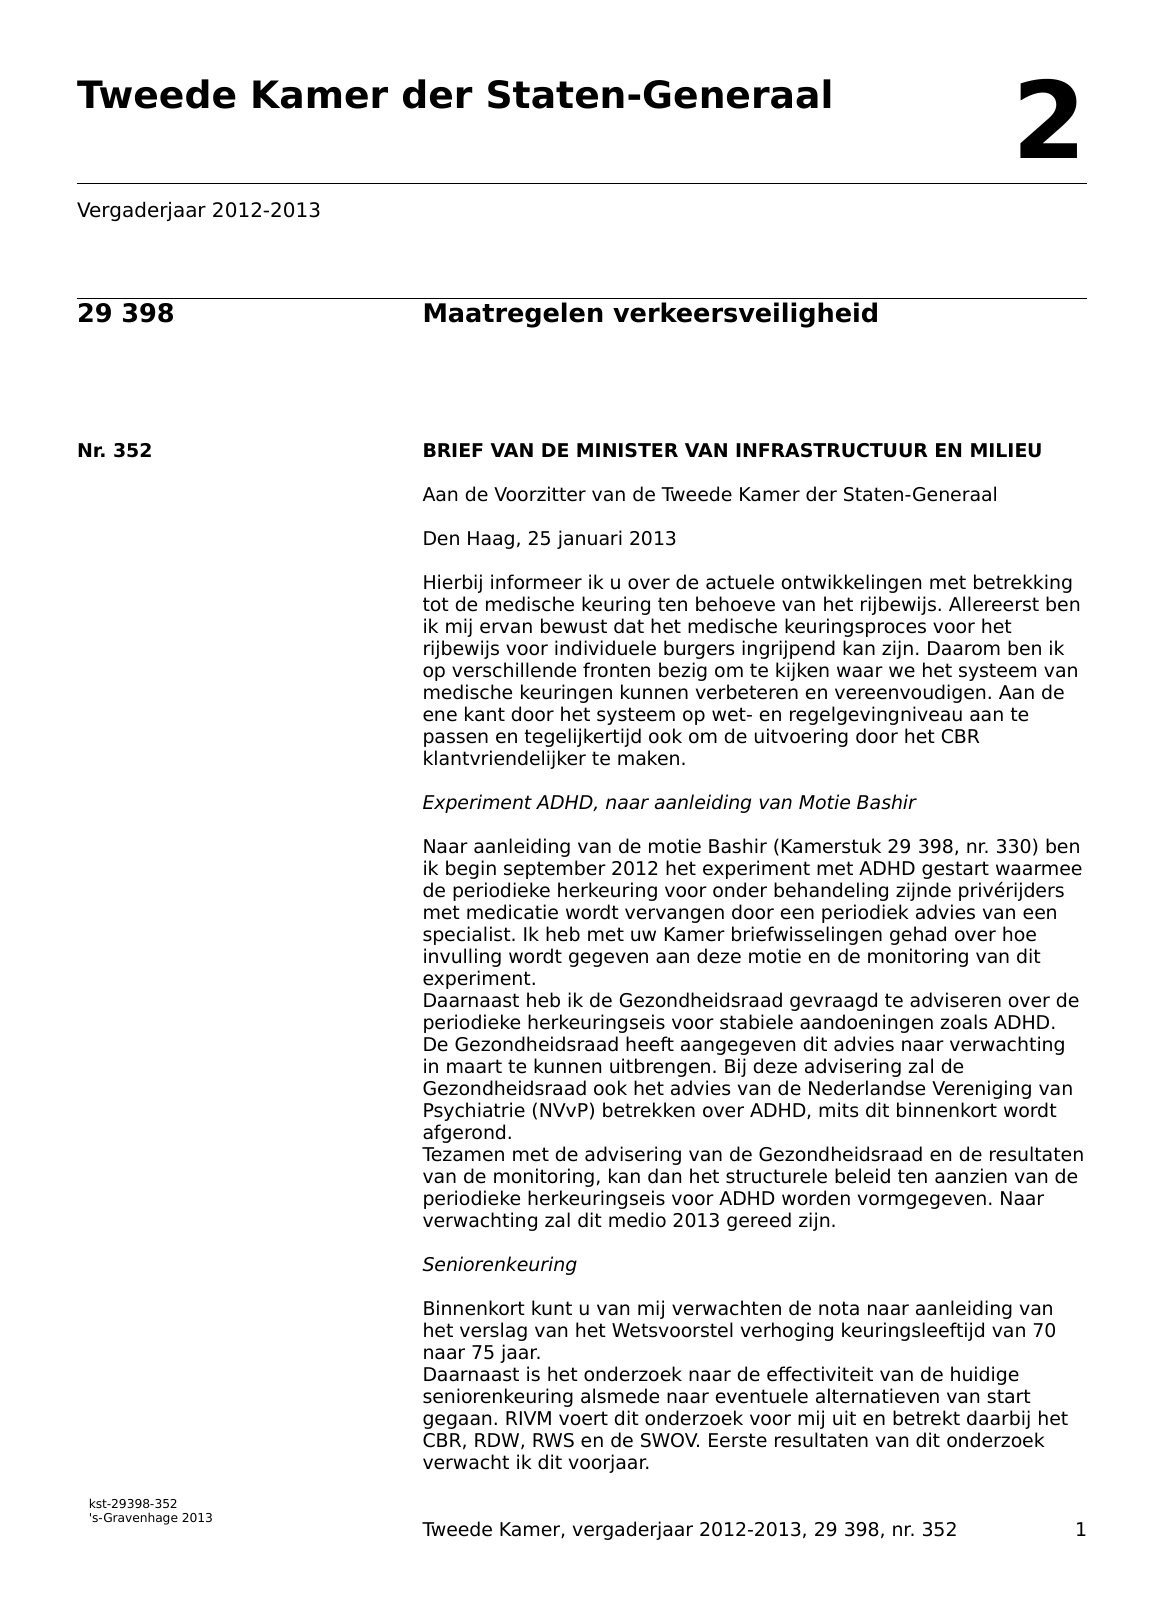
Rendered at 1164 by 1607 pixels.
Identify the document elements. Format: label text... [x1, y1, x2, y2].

table_header Tweede Kamer der Staten-Generaal [77, 59, 886, 183]
text Tezamen met de advisering van de Gezondheidsraad en de resultaten van de monitoring, kan dan het structurele beleid ten aanzien van de periodieke herkeuringseis voor ADHD worden vormgegeven. Naar verwachting zal dit medio 2013 gereed zijn. [422, 1144, 1087, 1232]
subtitle Nr. 352 BRIEF VAN DE MINISTER VAN INFRASTRUCTUUR EN MILIEU [77, 440, 1087, 462]
text Daarnaast heb ik de Gezondheidsraad gevraagd te adviseren over de periodieke herkeuringseis voor stabiele aandoeningen zoals ADHD. De Gezondheidsraad heeft aangegeven dit advies naar verwachting in maart te kunnen uitbrengen. Bij deze advisering zal de Gezondheidsraad ook het advies van de Nederlandse Vereniging van Psychiatrie (NVvP) betrekken over ADHD, mits dit binnenkort wordt afgerond. [422, 990, 1087, 1144]
table_header 2 [886, 59, 1087, 183]
text 's-Gravenhage 2013 [88, 1511, 323, 1525]
text Hierbij informeer ik u over de actuele ontwikkelingen met betrekking tot de medische keuring ten behoeve van het rijbewijs. Allereerst ben ik mij ervan bewust dat het medische keuringsproces voor het rijbewijs voor individuele burgers ingrijpend kan zijn. Daarom ben ik op verschillende fronten bezig om te kijken waar we het systeem van medische keuringen kunnen verbeteren en vereenvoudigen. Aan de ene kant door het systeem op wet- en regelgevingniveau aan te passen en tegelijkertijd ook om de uitvoering door het CBR klantvriendelijker te maken. [422, 572, 1087, 770]
subtitle 29 398 Maatregelen verkeersveiligheid [77, 299, 1087, 329]
table_cell Vergaderjaar 2012-2013 [77, 184, 1087, 298]
text Den Haag, 25 januari 2013 [422, 528, 1087, 550]
subtitle Seniorenkeuring [422, 1254, 1087, 1276]
text Naar aanleiding van de motie Bashir (Kamerstuk 29 398, nr. 330) ben ik begin september 2012 het experiment met ADHD gestart waarmee de periodieke herkeuring voor onder behandeling zijnde privérijders met medicatie wordt vervangen door een periodiek advies van een specialist. Ik heb met uw Kamer briefwisselingen gehad over hoe invulling wordt gegeven aan deze motie en de monitoring van dit experiment. [422, 836, 1087, 990]
text Aan de Voorzitter van de Tweede Kamer der Staten-Generaal [422, 484, 1087, 506]
text kst-29398-352 [88, 1497, 323, 1511]
text Binnenkort kunt u van mij verwachten de nota naar aanleiding van het verslag van het Wetsvoorstel verhoging keuringsleeftijd van 70 naar 75 jaar. [422, 1298, 1087, 1364]
text Daarnaast is het onderzoek naar de effectiviteit van de huidige seniorenkeuring alsmede naar eventuele alternatieven van start gegaan. RIVM voert dit onderzoek voor mij uit en betrekt daarbij het CBR, RDW, RWS en de SWOV. Eerste resultaten van dit onderzoek verwacht ik dit voorjaar. [422, 1364, 1087, 1474]
subtitle Experiment ADHD, naar aanleiding van Motie Bashir [422, 792, 1087, 814]
